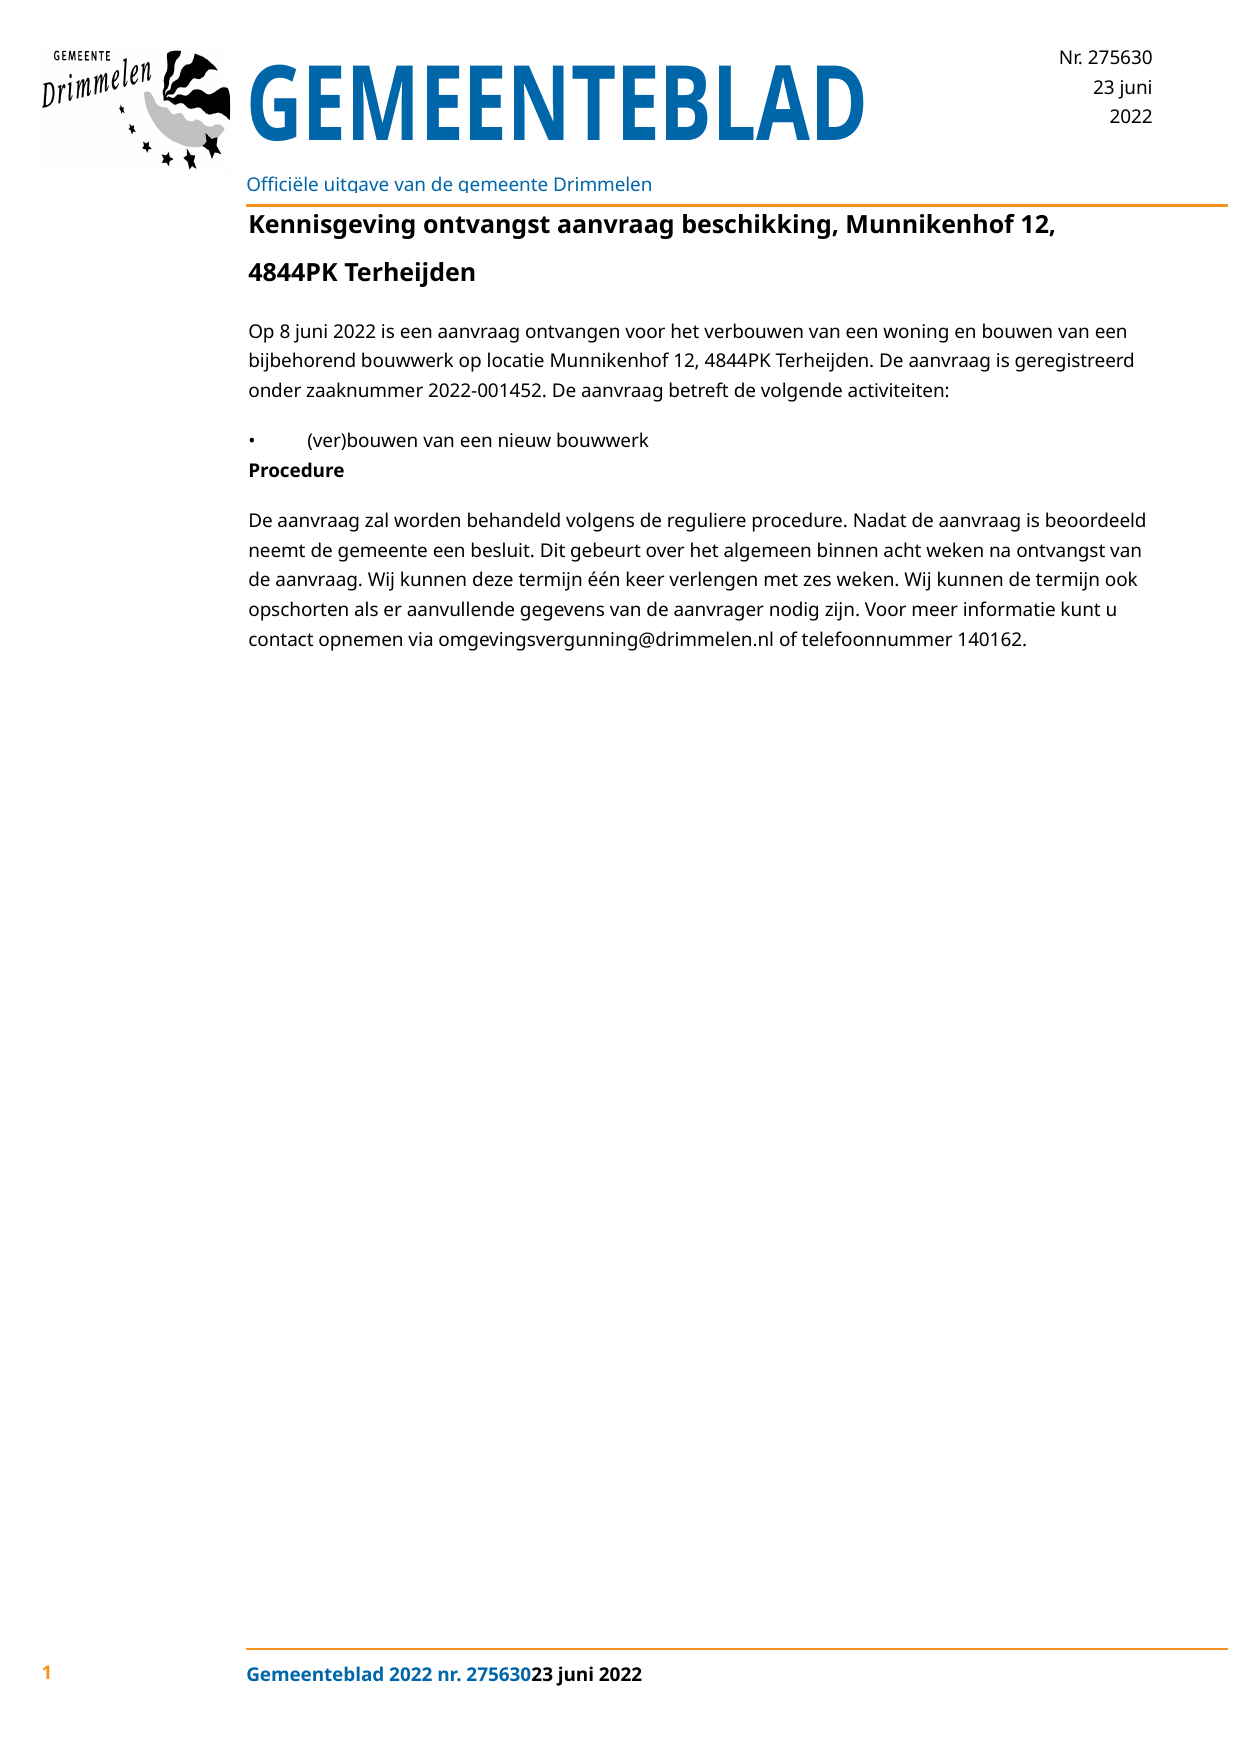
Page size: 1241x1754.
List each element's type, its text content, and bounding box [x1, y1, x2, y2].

text De aanvraag zal worden behandeld volgens de reguliere procedure. Nadat de aanvraag is beoordeeld neemt de gemeente een besluit. Dit gebeurt over het algemeen binnen acht weken na ontvangst van de aanvraag. Wij kunnen deze termijn één keer verlengen met zes weken. Wij kunnen de termijn ook opschorten als er aanvullende gegevens van de aanvrager nodig zijn. Voor meer informatie kunt u contact opnemen via omgevingsvergunning@drimmelen.nl of telefoonnummer 140162. [248, 507, 1152, 652]
text Op 8 juni 2022 is een aanvraag ontvangen voor het verbouwen van een woning en bouwen van een bijbehorend bouwwerk op locatie Munnikenhof 12, 4844PK Terheijden. De aanvraag is geregistreerd onder zaaknummer 2022-001452. De aanvraag betreft de volgende activiteiten: [248, 318, 1152, 403]
text Procedure [248, 457, 1152, 483]
list (ver)bouwen van een nieuw bouwwerk [248, 427, 1152, 453]
text Kennisgeving ontvangst aanvraag beschikking, Munnikenhof 12, 4844PK Terheijden [248, 207, 1152, 288]
picture [41, 47, 231, 172]
